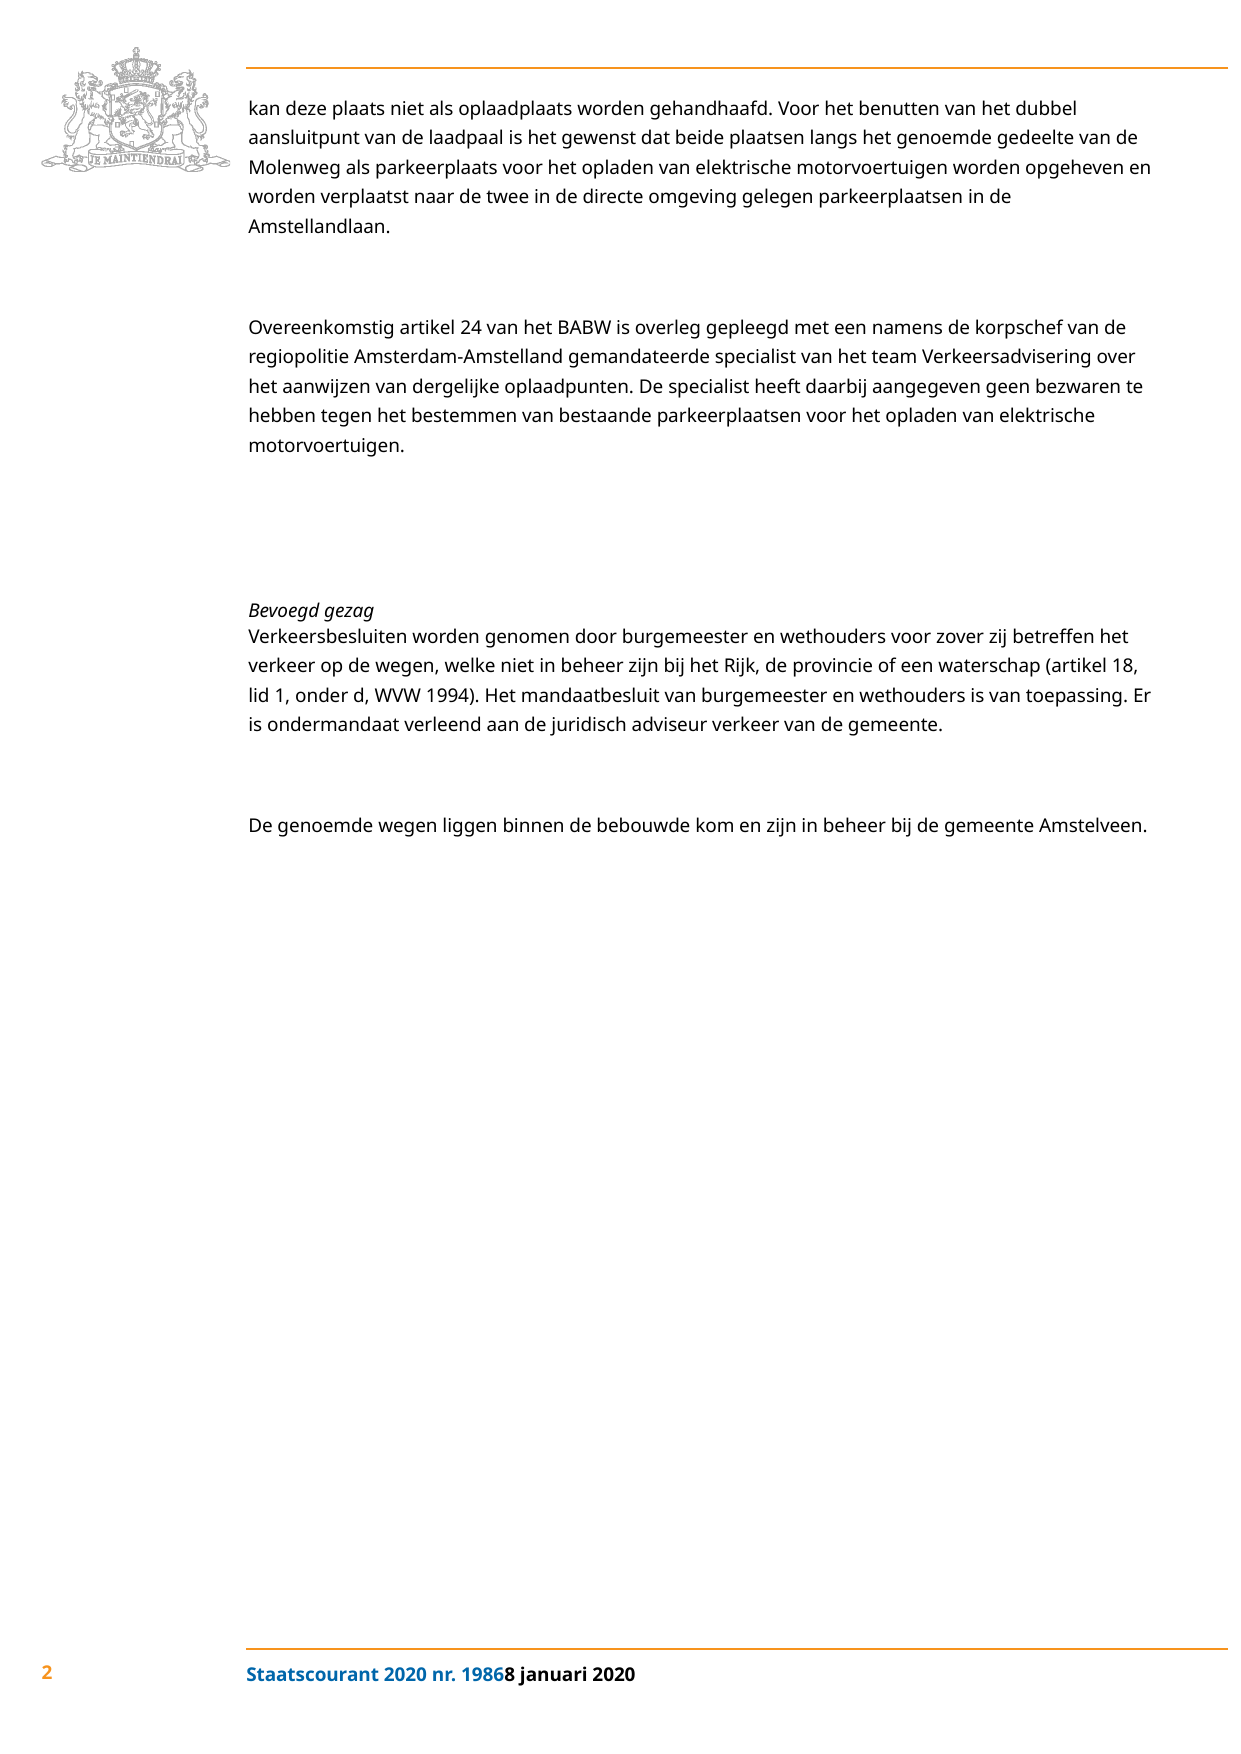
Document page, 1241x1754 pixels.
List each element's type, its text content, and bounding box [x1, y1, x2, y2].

text Overeenkomstig artikel 24 van het BABW is overleg gepleegd met een namens de korpschef van de regiopolitie Amsterdam-Amstelland gemandateerde specialist van het team Verkeersadvisering over het aanwijzen van dergelijke oplaadpunten. De specialist heeft daarbij aangegeven geen bezwaren te hebben tegen het bestemmen van bestaande parkeerplaatsen voor het opladen van elektrische motorvoertuigen. [248, 314, 1152, 458]
text De genoemde wegen liggen binnen de bebouwde kom en zijn in beheer bij de gemeente Amstelveen. [248, 812, 1152, 838]
text Bevoegd gezag [248, 597, 1152, 623]
text Verkeersbesluiten worden genomen door burgemeester en wethouders voor zover zij betreffen het verkeer op de wegen, welke niet in beheer zijn bij het Rijk, de provincie of een waterschap (artikel 18, lid 1, onder d, WVW 1994). Het mandaatbesluit van burgemeester en wethouders is van toepassing. Er is ondermandaat verleend aan de juridisch adviseur verkeer van de gemeente. [248, 623, 1152, 737]
text kan deze plaats niet als oplaadplaats worden gehandhaafd. Voor het benutten van het dubbel aansluitpunt van de laadpaal is het gewenst dat beide plaatsen langs het genoemde gedeelte van de Molenweg als parkeerplaats voor het opladen van elektrische motorvoertuigen worden opgeheven en worden verplaatst naar de twee in de directe omgeving gelegen parkeerplaatsen in de Amstellandlaan. [248, 95, 1152, 239]
picture [41, 47, 231, 172]
